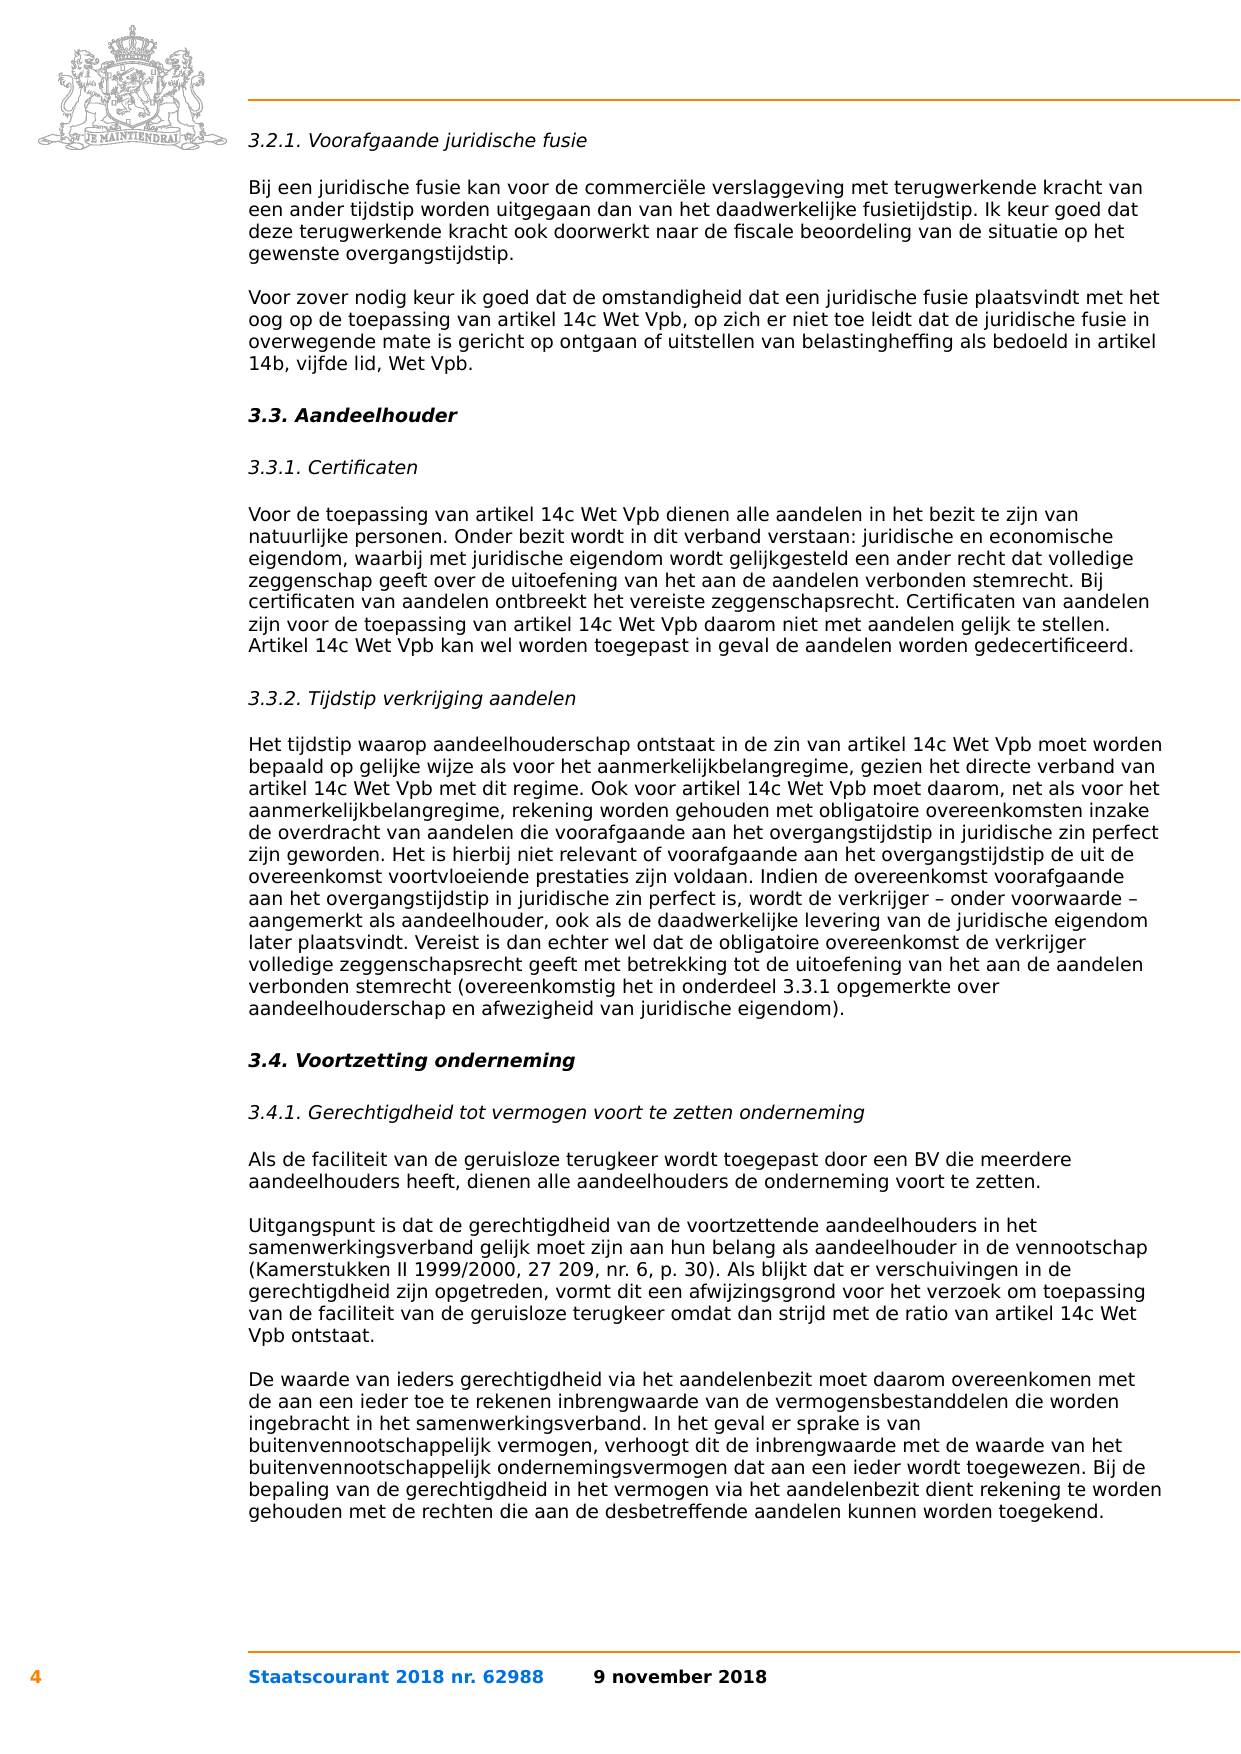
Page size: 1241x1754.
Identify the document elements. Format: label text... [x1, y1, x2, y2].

subtitle 3.3.1. Certificaten [248, 457, 1163, 478]
text Bij een juridische fusie kan voor de commerciële verslaggeving met terugwerkende kracht van een ander tijdstip worden uitgegaan dan van het daadwerkelijke fusietijdstip. Ik keur goed dat deze terugwerkende kracht ook doorwerkt naar de fiscale beoordeling van de situatie op het gewenste overgangstijdstip. [248, 177, 1163, 265]
subtitle 3.3.2. Tijdstip verkrijging aandelen [248, 687, 1163, 709]
picture [38, 25, 227, 150]
text Uitgangspunt is dat de gerechtigdheid van de voortzettende aandeelhouders in het samenwerkingsverband gelijk moet zijn aan hun belang als aandeelhouder in de vennootschap (Kamerstukken II 1999/2000, 27 209, nr. 6, p. 30). Als blijkt dat er verschuivingen in de gerechtigdheid zijn opgetreden, vormt dit een afwijzingsgrond voor het verzoek om toepassing van de faciliteit van de geruisloze terugkeer omdat dan strijd met de ratio van artikel 14c Wet Vpb ontstaat. [248, 1215, 1163, 1347]
subtitle 3.4. Voortzetting onderneming [248, 1050, 1163, 1072]
text Voor zover nodig keur ik goed dat de omstandigheid dat een juridische fusie plaatsvindt met het oog op de toepassing van artikel 14c Wet Vpb, op zich er niet toe leidt dat de juridische fusie in overwegende mate is gericht op ontgaan of uitstellen van belastingheffing als bedoeld in artikel 14b, vijfde lid, Wet Vpb. [248, 287, 1163, 374]
text Het tijdstip waarop aandeelhouderschap ontstaat in de zin van artikel 14c Wet Vpb moet worden bepaald op gelijke wijze als voor het aanmerkelijkbelangregime, gezien het directe verband van artikel 14c Wet Vpb met dit regime. Ook voor artikel 14c Wet Vpb moet daarom, net als voor het aanmerkelijkbelangregime, rekening worden gehouden met obligatoire overeenkomsten inzake de overdracht van aandelen die voorafgaande aan het overgangstijdstip in juridische zin perfect zijn geworden. Het is hierbij niet relevant of voorafgaande aan het overgangstijdstip de uit de overeenkomst voortvloeiende prestaties zijn voldaan. Indien de overeenkomst voorafgaande aan het overgangstijdstip in juridische zin perfect is, wordt de verkrijger – onder voorwaarde – aangemerkt als aandeelhouder, ook als de daadwerkelijke levering van de juridische eigendom later plaatsvindt. Vereist is dan echter wel dat de obligatoire overeenkomst de verkrijger volledige zeggenschapsrecht geeft met betrekking tot de uitoefening van het aan de aandelen verbonden stemrecht (overeenkomstig het in onderdeel 3.3.1 opgemerkte over aandeelhouderschap en afwezigheid van juridische eigendom). [248, 734, 1163, 1020]
text De waarde van ieders gerechtigdheid via het aandelenbezit moet daarom overeenkomen met de aan een ieder toe te rekenen inbrengwaarde van de vermogensbestanddelen die worden ingebracht in het samenwerkingsverband. In het geval er sprake is van buitenvennootschappelijk vermogen, verhoogt dit de inbrengwaarde met de waarde van het buitenvennootschappelijk ondernemingsvermogen dat aan een ieder wordt toegewezen. Bij de bepaling van de gerechtigdheid in het vermogen via het aandelenbezit dient rekening te worden gehouden met de rechten die aan de desbetreffende aandelen kunnen worden toegekend. [248, 1369, 1163, 1522]
subtitle 3.2.1. Voorafgaande juridische fusie [248, 130, 1163, 152]
subtitle 3.3. Aandeelhouder [248, 404, 1163, 427]
text Voor de toepassing van artikel 14c Wet Vpb dienen alle aandelen in het bezit te zijn van natuurlijke personen. Onder bezit wordt in dit verband verstaan: juridische en economische eigendom, waarbij met juridische eigendom wordt gelijkgesteld een ander recht dat volledige zeggenschap geeft over de uitoefening van het aan de aandelen verbonden stemrecht. Bij certificaten van aandelen ontbreekt het vereiste zeggenschapsrecht. Certificaten van aandelen zijn voor de toepassing van artikel 14c Wet Vpb daarom niet met aandelen gelijk te stellen. Artikel 14c Wet Vpb kan wel worden toegepast in geval de aandelen worden gedecertificeerd. [248, 503, 1163, 657]
text Als de faciliteit van de geruisloze terugkeer wordt toegepast door een BV die meerdere aandeelhouders heeft, dienen alle aandeelhouders de onderneming voort te zetten. [248, 1149, 1163, 1193]
subtitle 3.4.1. Gerechtigdheid tot vermogen voort te zetten onderneming [248, 1102, 1163, 1124]
